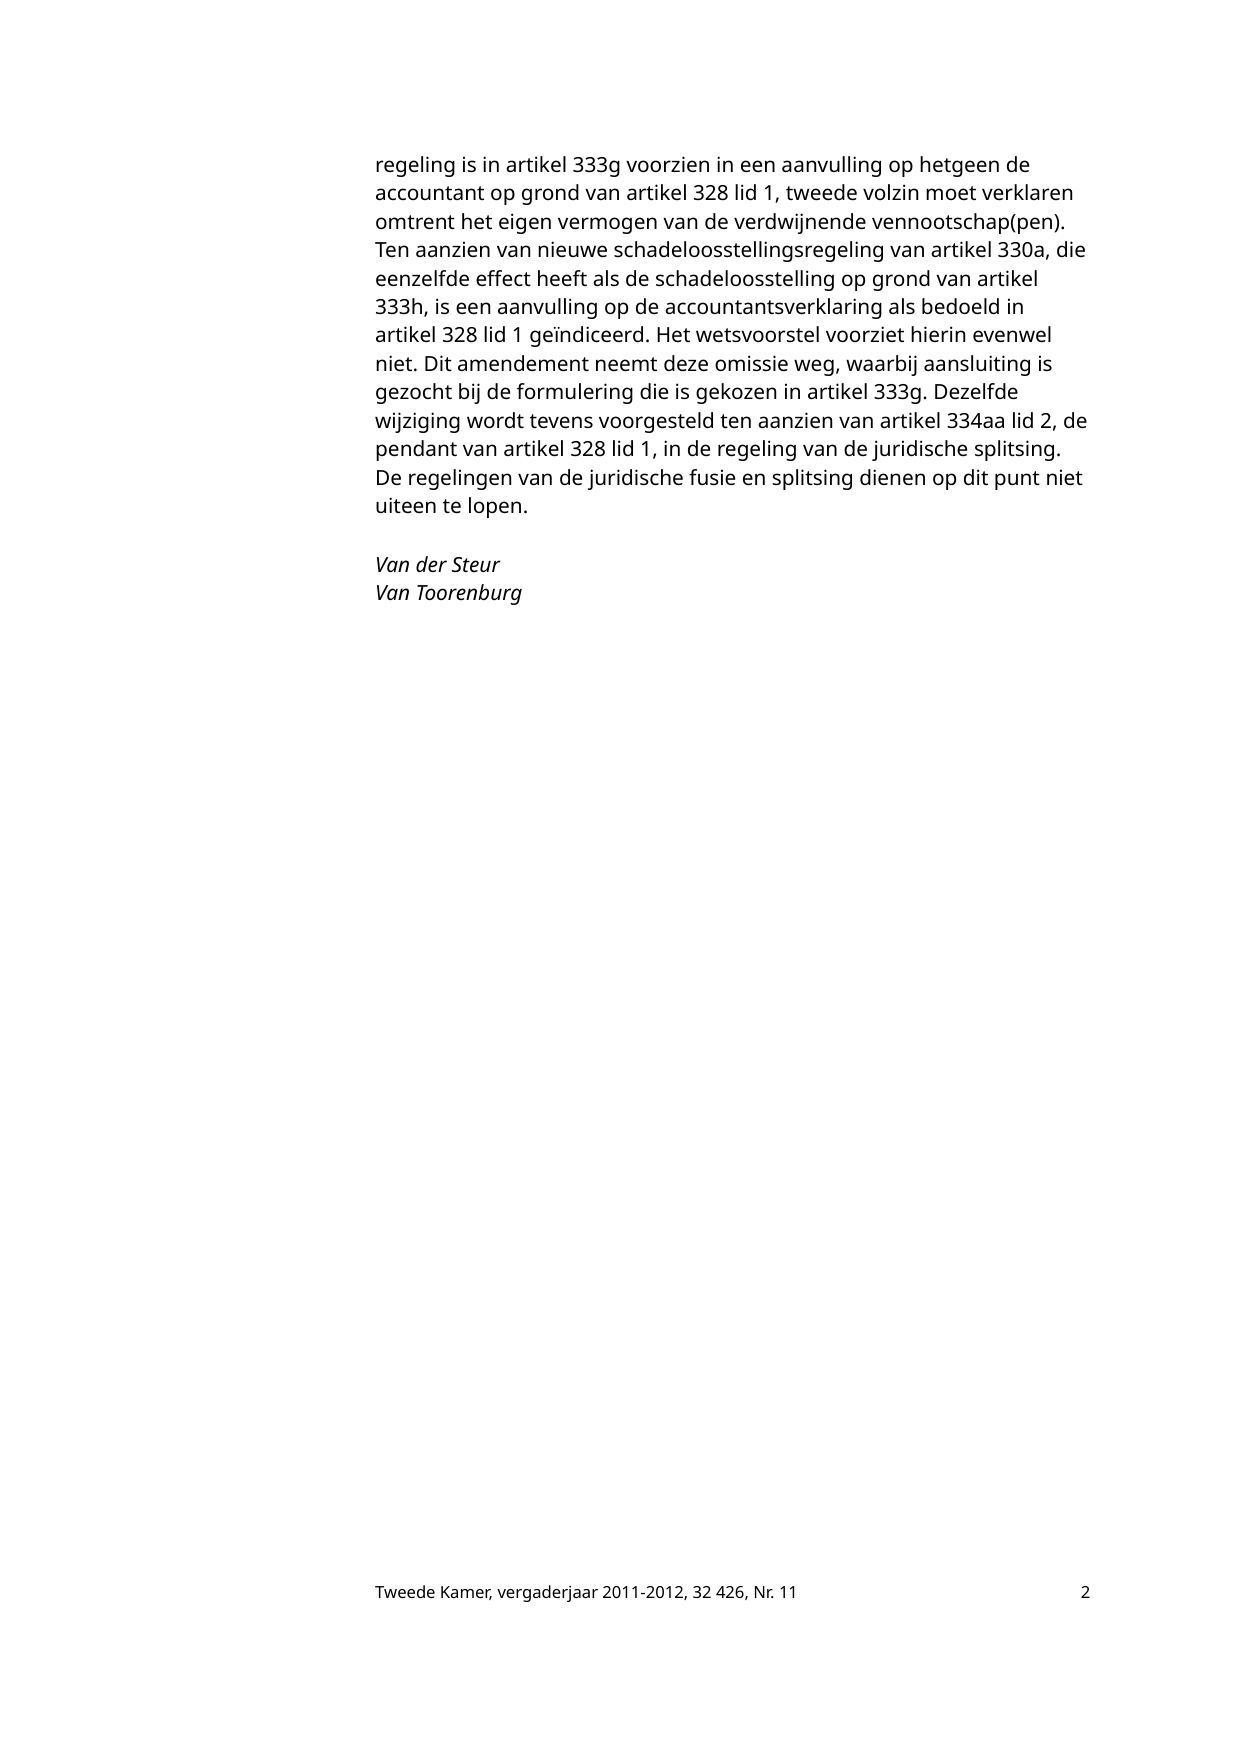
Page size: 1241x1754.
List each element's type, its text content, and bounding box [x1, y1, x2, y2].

text regeling is in artikel 333g voorzien in een aanvulling op hetgeen de accountant op grond van artikel 328 lid 1, tweede volzin moet verklaren omtrent het eigen vermogen van de verdwijnende vennootschap(pen). Ten aanzien van nieuwe schadeloosstellingsregeling van artikel 330a, die eenzelfde effect heeft als de schadeloosstelling op grond van artikel 333h, is een aanvulling op de accountantsverklaring als bedoeld in artikel 328 lid 1 geïndiceerd. Het wetsvoorstel voorziet hierin evenwel niet. Dit amendement neemt deze omissie weg, waarbij aansluiting is gezocht bij de formulering die is gekozen in artikel 333g. Dezelfde wijziging wordt tevens voorgesteld ten aanzien van artikel 334aa lid 2, de pendant van artikel 328 lid 1, in de regeling van de juridische splitsing. De regelingen van de juridische fusie en splitsing dienen op dit punt niet uiteen te lopen. [375, 150, 1090, 520]
text Van der Steur [375, 550, 1090, 578]
text Van Toorenburg [375, 578, 1090, 607]
